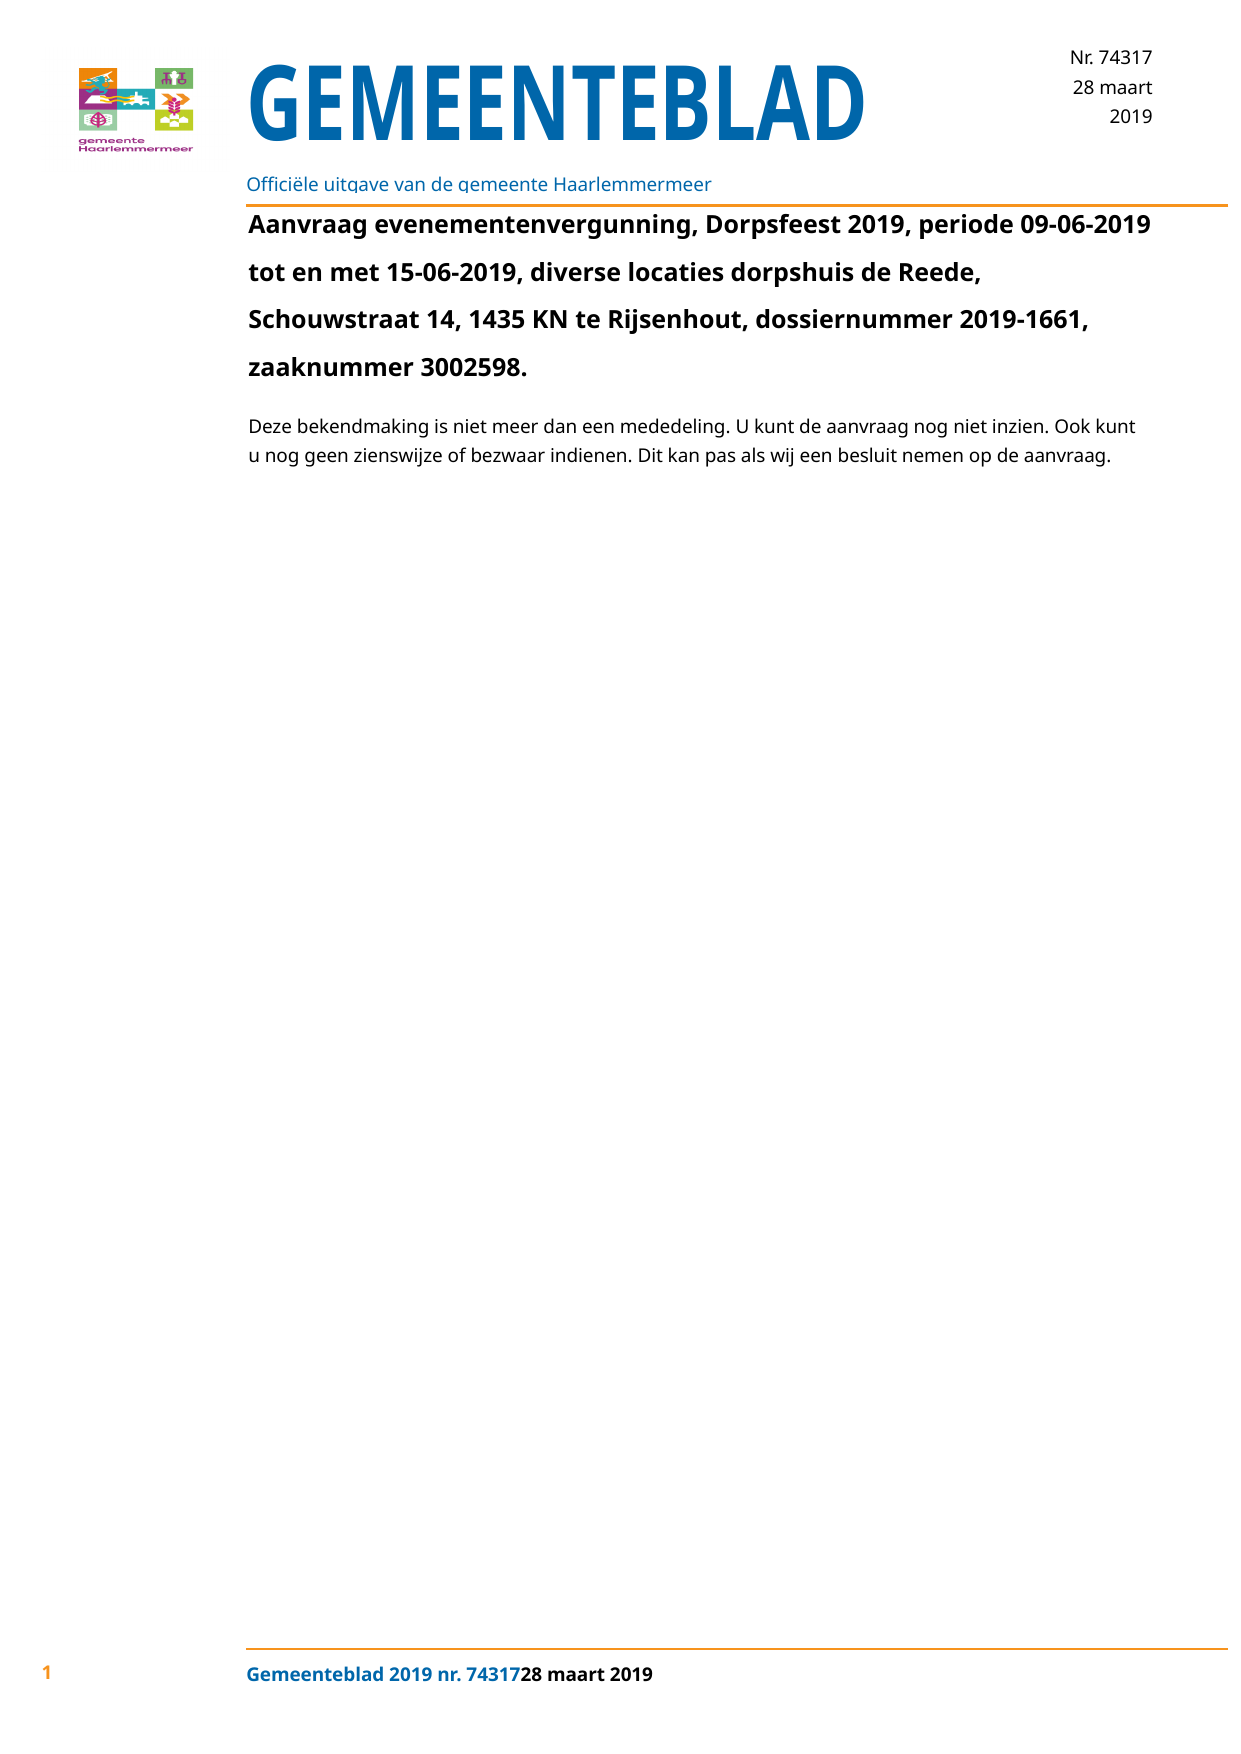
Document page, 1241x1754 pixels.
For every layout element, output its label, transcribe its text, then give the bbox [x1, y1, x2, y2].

text Aanvraag evenementenvergunning, Dorpsfeest 2019, periode 09-06-2019 tot en met 15-06-2019, diverse locaties dorpshuis de Reede, Schouwstraat 14, 1435 KN te Rijsenhout, dossiernummer 2019-1661, zaaknummer 3002598. [248, 207, 1152, 384]
text Deze bekendmaking is niet meer dan een mededeling. U kunt de aanvraag nog niet inzien. Ook kunt u nog geen zienswijze of bezwaar indienen. Dit kan pas als wij een besluit nemen op de aanvraag. [248, 413, 1152, 468]
picture [41, 47, 231, 172]
